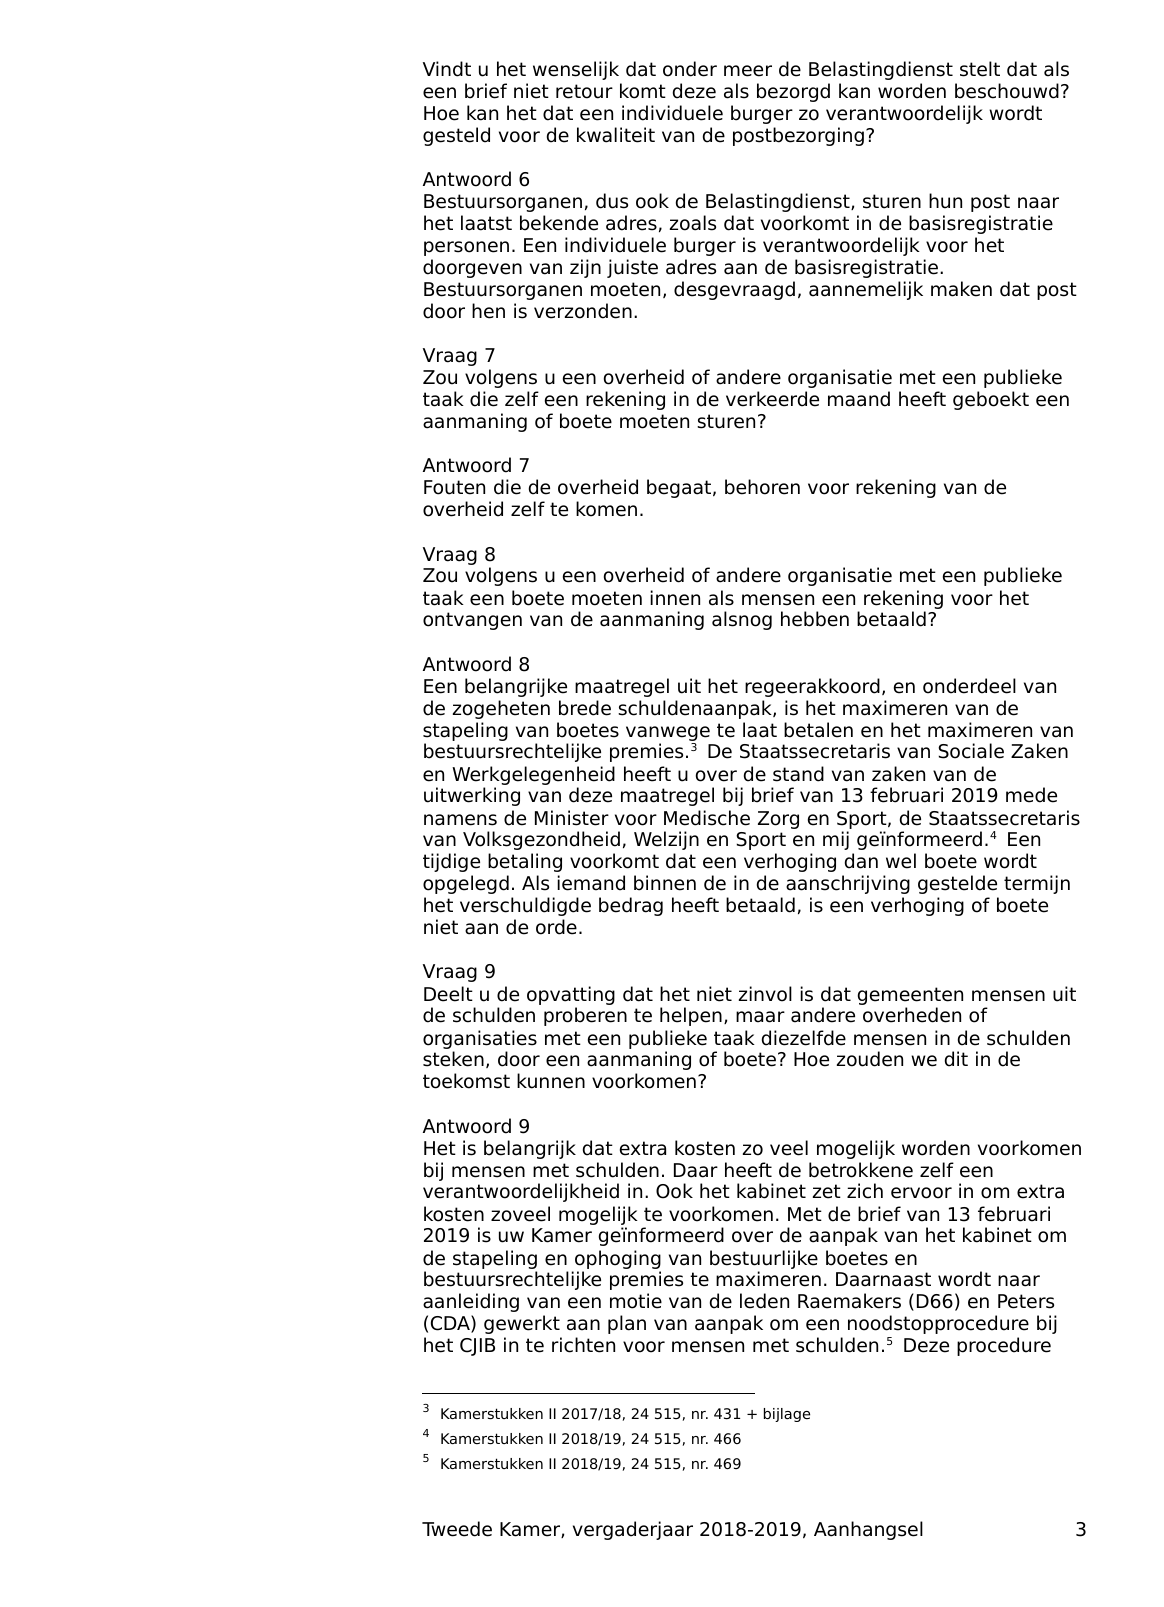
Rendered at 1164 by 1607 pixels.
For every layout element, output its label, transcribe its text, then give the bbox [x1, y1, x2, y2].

text Vindt u het wenselijk dat onder meer de Belastingdienst stelt dat als een brief niet retour komt deze als bezorgd kan worden beschouwd? Hoe kan het dat een individuele burger zo verantwoordelijk wordt gesteld voor de kwaliteit van de postbezorging? [422, 59, 1087, 147]
text Vraag 8 [422, 543, 1087, 565]
text Vraag 9 [422, 961, 1087, 983]
text Antwoord 6 [422, 169, 1087, 191]
text Kamerstukken II 2018/19, 24 515, nr. 469 [422, 1452, 1087, 1474]
text Kamerstukken II 2017/18, 24 515, nr. 431 + bijlage [422, 1402, 1087, 1424]
text Antwoord 8 [422, 653, 1087, 676]
text Een belangrijke maatregel uit het regeerakkoord, en onderdeel van de zogeheten brede schuldenaanpak, is het maximeren van de stapeling van boetes vanwege te laat betalen en het maximeren van bestuursrechtelijke premies. De Staatssecretaris van Sociale Zaken en Werkgelegenheid heeft u over de stand van zaken van de uitwerking van deze maatregel bij brief van 13 februari 2019 mede namens de Minister voor Medische Zorg en Sport, de Staatssecretaris van Volksgezondheid, Welzijn en Sport en mij geïnformeerd. Een tijdige betaling voorkomt dat een verhoging dan wel boete wordt opgelegd. Als iemand binnen de in de aanschrijving gestelde termijn het verschuldigde bedrag heeft betaald, is een verhoging of boete niet aan de orde. [422, 676, 1087, 939]
text Deelt u de opvatting dat het niet zinvol is dat gemeenten mensen uit de schulden proberen te helpen, maar andere overheden of organisaties met een publieke taak diezelfde mensen in de schulden steken, door een aanmaning of boete? Hoe zouden we dit in de toekomst kunnen voorkomen? [422, 983, 1087, 1093]
text Zou volgens u een overheid of andere organisatie met een publieke taak een boete moeten innen als mensen een rekening voor het ontvangen van de aanmaning alsnog hebben betaald? [422, 565, 1087, 631]
text Bestuursorganen, dus ook de Belastingdienst, sturen hun post naar het laatst bekende adres, zoals dat voorkomt in de basisregistratie personen. Een individuele burger is verantwoordelijk voor het doorgeven van zijn juiste adres aan de basisregistratie. Bestuursorganen moeten, desgevraagd, aannemelijk maken dat post door hen is verzonden. [422, 191, 1087, 323]
text Kamerstukken II 2018/19, 24 515, nr. 466 [422, 1427, 1087, 1449]
text Het is belangrijk dat extra kosten zo veel mogelijk worden voorkomen bij mensen met schulden. Daar heeft de betrokkene zelf een verantwoordelijkheid in. Ook het kabinet zet zich ervoor in om extra kosten zoveel mogelijk te voorkomen. Met de brief van 13 februari 2019 is uw Kamer geïnformeerd over de aanpak van het kabinet om de stapeling en ophoging van bestuurlijke boetes en bestuursrechtelijke premies te maximeren. Daarnaast wordt naar aanleiding van een motie van de leden Raemakers (D66) en Peters (CDA) gewerkt aan plan van aanpak om een noodstopprocedure bij het CJIB in te richten voor mensen met schulden. Deze procedure [422, 1137, 1087, 1357]
text Antwoord 7 [422, 455, 1087, 477]
text Antwoord 9 [422, 1116, 1087, 1137]
text Zou volgens u een overheid of andere organisatie met een publieke taak die zelf een rekening in de verkeerde maand heeft geboekt een aanmaning of boete moeten sturen? [422, 367, 1087, 433]
text Vraag 7 [422, 345, 1087, 367]
text Fouten die de overheid begaat, behoren voor rekening van de overheid zelf te komen. [422, 477, 1087, 521]
